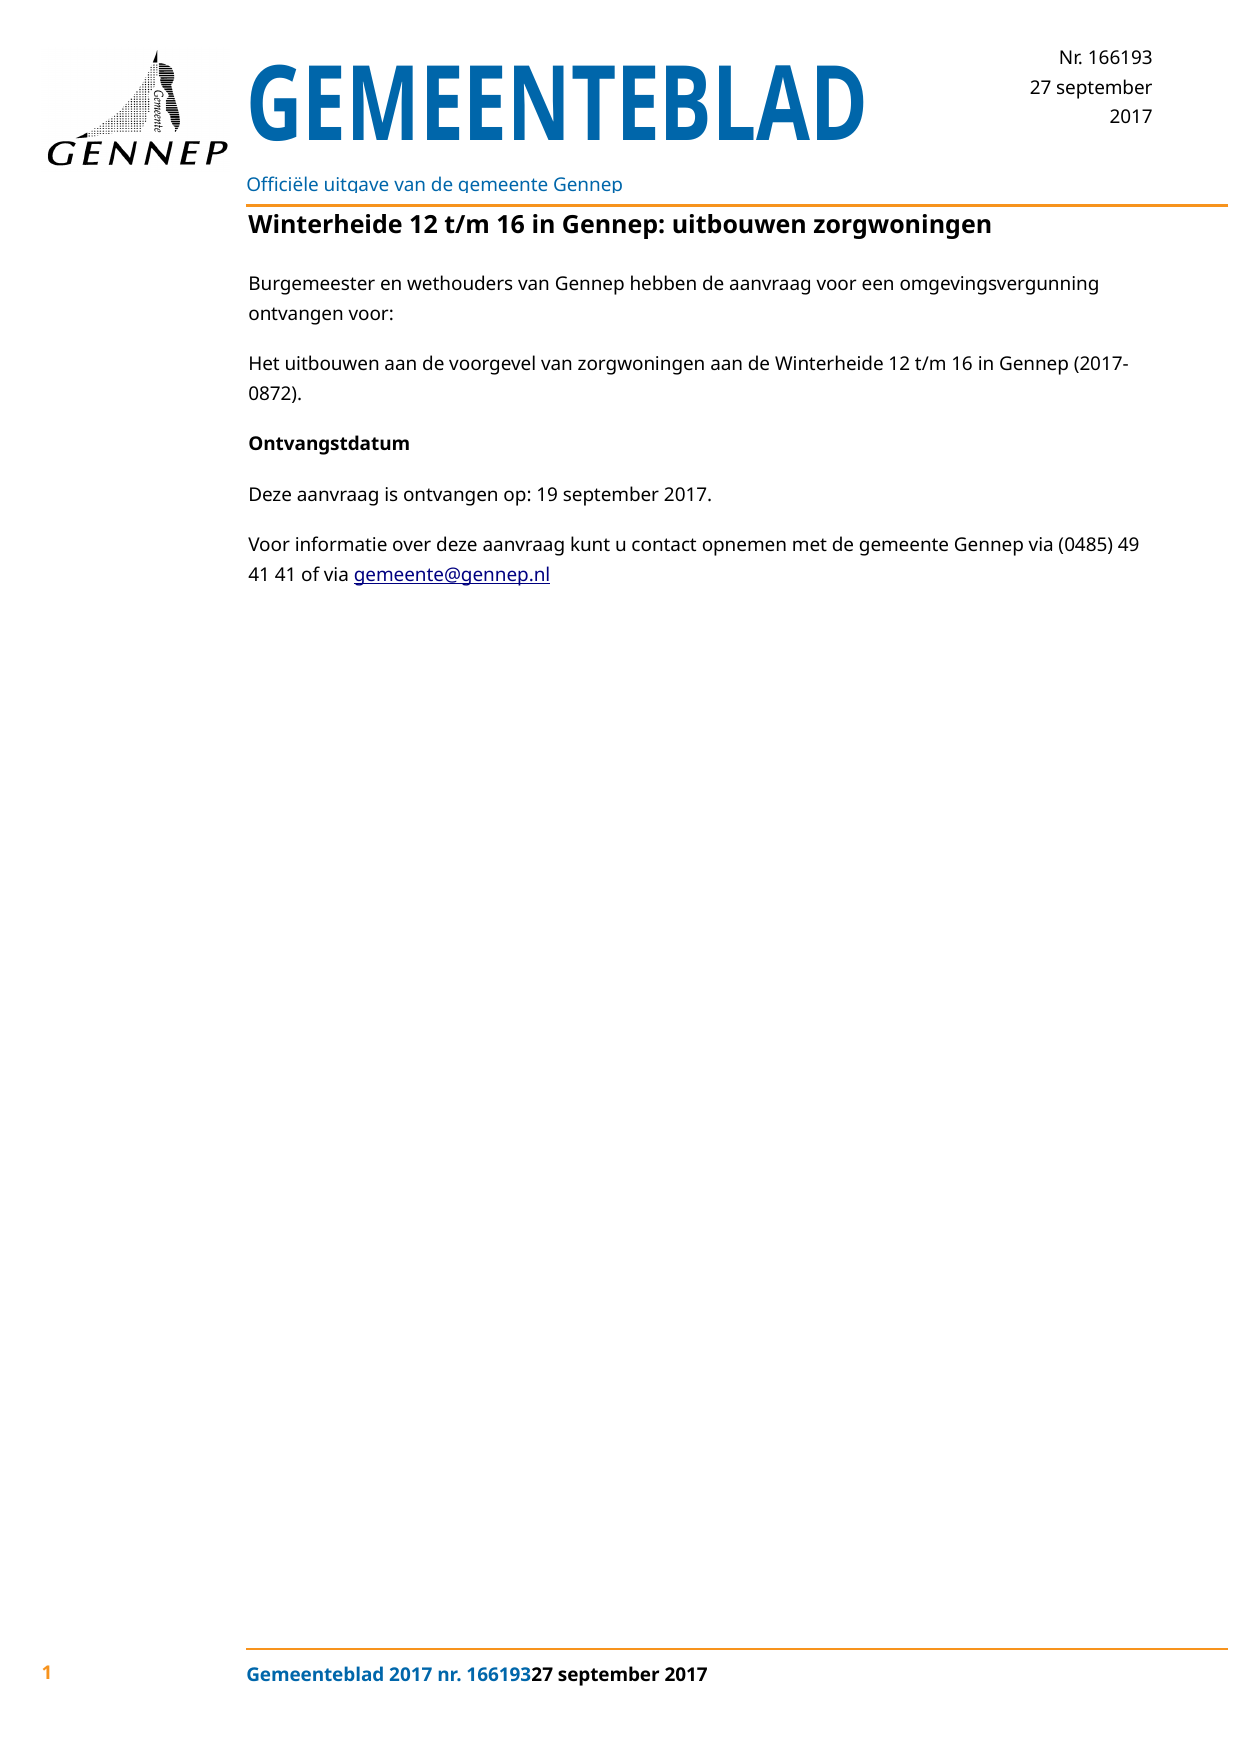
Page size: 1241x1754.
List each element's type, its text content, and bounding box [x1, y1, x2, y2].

text Voor informatie over deze aanvraag kunt u contact opnemen met de gemeente Gennep via (0485) 49 41 41 of via gemeente@gennep.nl [248, 531, 1152, 586]
picture [41, 47, 231, 172]
text Deze aanvraag is ontvangen op: 19 september 2017. [248, 481, 1152, 506]
text Winterheide 12 t/m 16 in Gennep: uitbouwen zorgwoningen [248, 207, 1152, 241]
text Burgemeester en wethouders van Gennep hebben de aanvraag voor een omgevingsvergunning ontvangen voor: [248, 270, 1152, 326]
text Ontvangstdatum [248, 430, 1152, 456]
text Het uitbouwen aan de voorgevel van zorgwoningen aan de Winterheide 12 t/m 16 in Gennep (2017-0872). [248, 350, 1152, 406]
